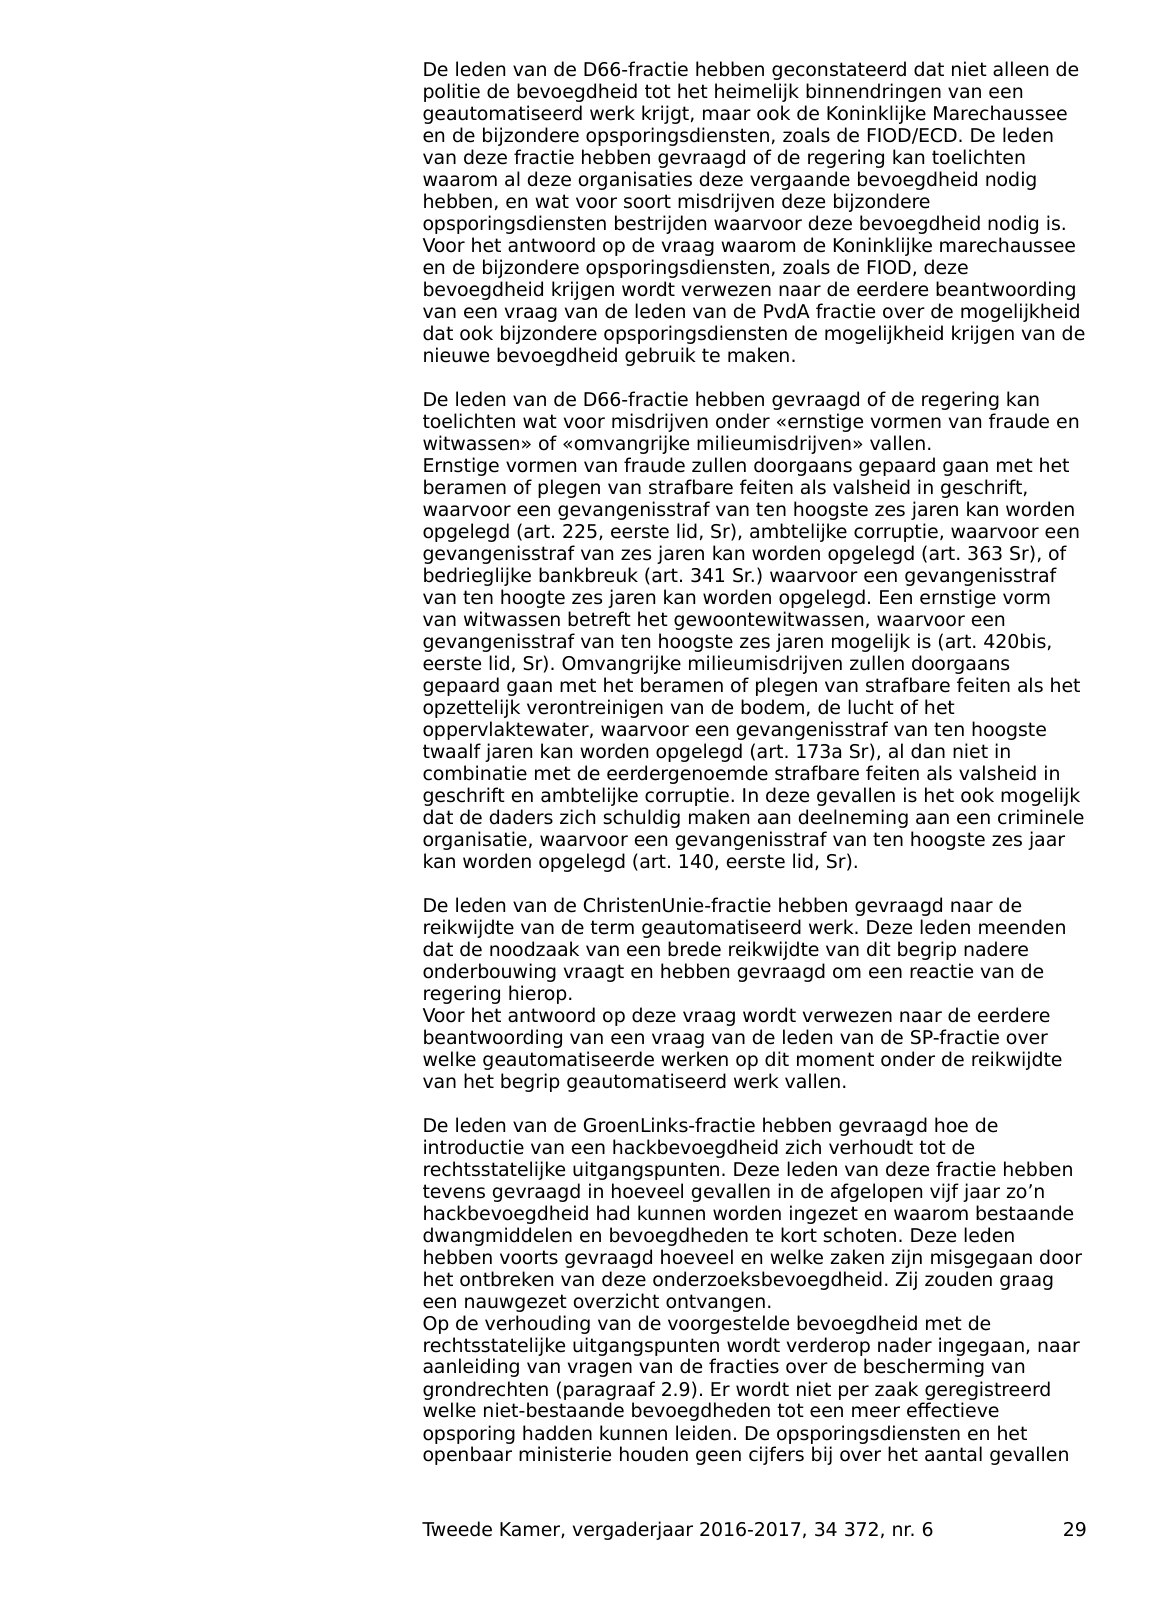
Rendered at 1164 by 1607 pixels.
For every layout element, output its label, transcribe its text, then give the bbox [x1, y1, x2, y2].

text De leden van de GroenLinks-fractie hebben gevraagd hoe de introductie van een hackbevoegdheid zich verhoudt tot de rechtsstatelijke uitgangspunten. Deze leden van deze fractie hebben tevens gevraagd in hoeveel gevallen in de afgelopen vijf jaar zo’n hackbevoegdheid had kunnen worden ingezet en waarom bestaande dwangmiddelen en bevoegdheden te kort schoten. Deze leden hebben voorts gevraagd hoeveel en welke zaken zijn misgegaan door het ontbreken van deze onderzoeksbevoegdheid. Zij zouden graag een nauwgezet overzicht ontvangen. [422, 1115, 1087, 1312]
text De leden van de D66-fractie hebben gevraagd of de regering kan toelichten wat voor misdrijven onder «ernstige vormen van fraude en witwassen» of «omvangrijke milieumisdrijven» vallen. [422, 389, 1087, 455]
text De leden van de D66-fractie hebben geconstateerd dat niet alleen de politie de bevoegdheid tot het heimelijk binnendringen van een geautomatiseerd werk krijgt, maar ook de Koninklijke Marechaussee en de bijzondere opsporingsdiensten, zoals de FIOD/ECD. De leden van deze fractie hebben gevraagd of de regering kan toelichten waarom al deze organisaties deze vergaande bevoegdheid nodig hebben, en wat voor soort misdrijven deze bijzondere opsporingsdiensten bestrijden waarvoor deze bevoegdheid nodig is. [422, 59, 1087, 235]
text Op de verhouding van de voorgestelde bevoegdheid met de rechtsstatelijke uitgangspunten wordt verderop nader ingegaan, naar aanleiding van vragen van de fracties over de bescherming van grondrechten (paragraaf 2.9). Er wordt niet per zaak geregistreerd welke niet-bestaande bevoegdheden tot een meer effectieve opsporing hadden kunnen leiden. De opsporingsdiensten en het openbaar ministerie houden geen cijfers bij over het aantal gevallen [422, 1312, 1087, 1466]
text Voor het antwoord op deze vraag wordt verwezen naar de eerdere beantwoording van een vraag van de leden van de SP-fractie over welke geautomatiseerde werken op dit moment onder de reikwijdte van het begrip geautomatiseerd werk vallen. [422, 1004, 1087, 1092]
text De leden van de ChristenUnie-fractie hebben gevraagd naar de reikwijdte van de term geautomatiseerd werk. Deze leden meenden dat de noodzaak van een brede reikwijdte van dit begrip nadere onderbouwing vraagt en hebben gevraagd om een reactie van de regering hierop. [422, 895, 1087, 1004]
text Voor het antwoord op de vraag waarom de Koninklijke marechaussee en de bijzondere opsporingsdiensten, zoals de FIOD, deze bevoegdheid krijgen wordt verwezen naar de eerdere beantwoording van een vraag van de leden van de PvdA fractie over de mogelijkheid dat ook bijzondere opsporingsdiensten de mogelijkheid krijgen van de nieuwe bevoegdheid gebruik te maken. [422, 235, 1087, 367]
text Ernstige vormen van fraude zullen doorgaans gepaard gaan met het beramen of plegen van strafbare feiten als valsheid in geschrift, waarvoor een gevangenisstraf van ten hoogste zes jaren kan worden opgelegd (art. 225, eerste lid, Sr), ambtelijke corruptie, waarvoor een gevangenisstraf van zes jaren kan worden opgelegd (art. 363 Sr), of bedrieglijke bankbreuk (art. 341 Sr.) waarvoor een gevangenisstraf van ten hoogte zes jaren kan worden opgelegd. Een ernstige vorm van witwassen betreft het gewoontewitwassen, waarvoor een gevangenisstraf van ten hoogste zes jaren mogelijk is (art. 420bis, eerste lid, Sr). Omvangrijke milieumisdrijven zullen doorgaans gepaard gaan met het beramen of plegen van strafbare feiten als het opzettelijk verontreinigen van de bodem, de lucht of het oppervlaktewater, waarvoor een gevangenisstraf van ten hoogste twaalf jaren kan worden opgelegd (art. 173a Sr), al dan niet in combinatie met de eerdergenoemde strafbare feiten als valsheid in geschrift en ambtelijke corruptie. In deze gevallen is het ook mogelijk dat de daders zich schuldig maken aan deelneming aan een criminele organisatie, waarvoor een gevangenisstraf van ten hoogste zes jaar kan worden opgelegd (art. 140, eerste lid, Sr). [422, 455, 1087, 872]
